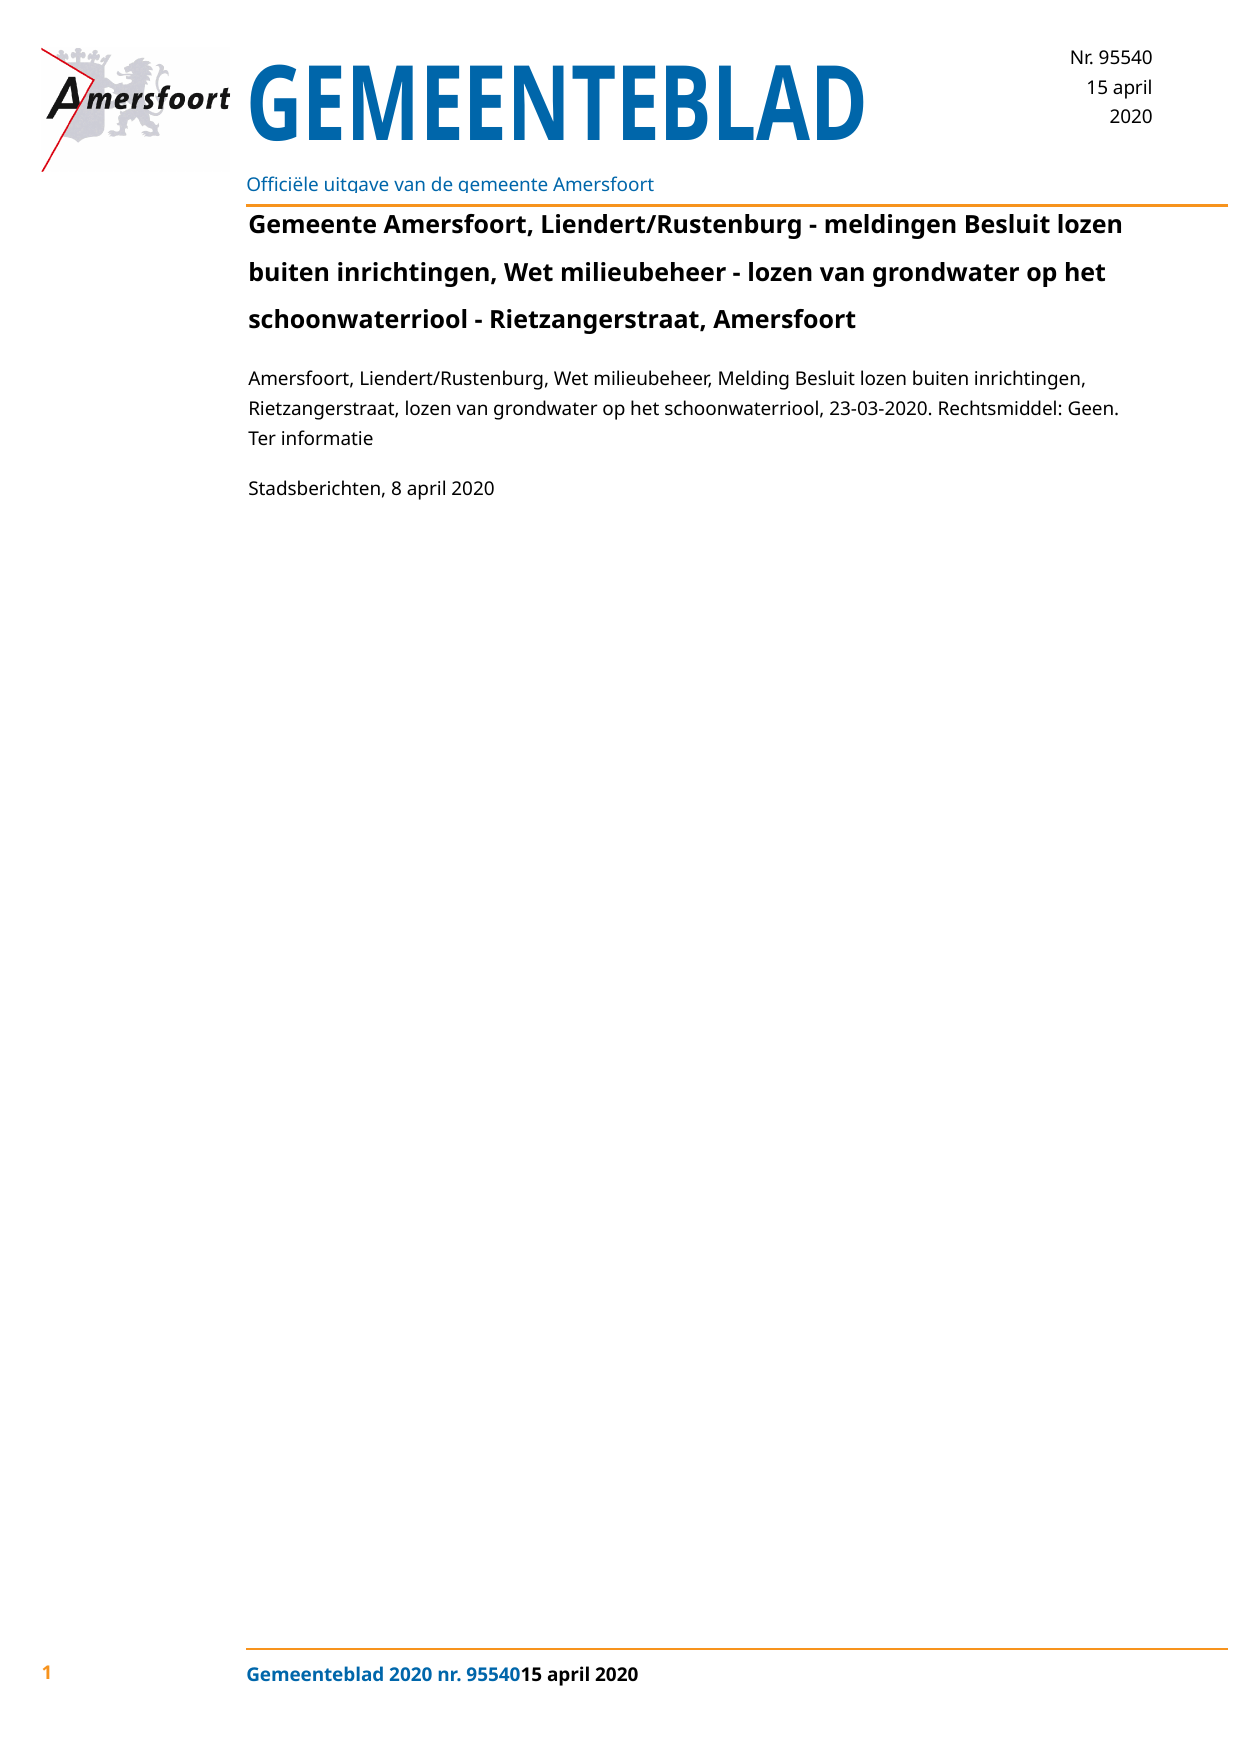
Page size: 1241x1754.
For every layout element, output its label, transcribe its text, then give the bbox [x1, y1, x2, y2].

picture [41, 47, 231, 172]
text Gemeente Amersfoort, Liendert/Rustenburg - meldingen Besluit lozen buiten inrichtingen, Wet milieubeheer - lozen van grondwater op het schoonwaterriool - Rietzangerstraat, Amersfoort [248, 207, 1152, 336]
text Stadsberichten, 8 april 2020 [248, 475, 1152, 501]
text Amersfoort, Liendert/Rustenburg, Wet milieubeheer, Melding Besluit lozen buiten inrichtingen, Rietzangerstraat, lozen van grondwater op het schoonwaterriool, 23-03-2020. Rechtsmiddel: Geen. Ter informatie [248, 366, 1152, 450]
